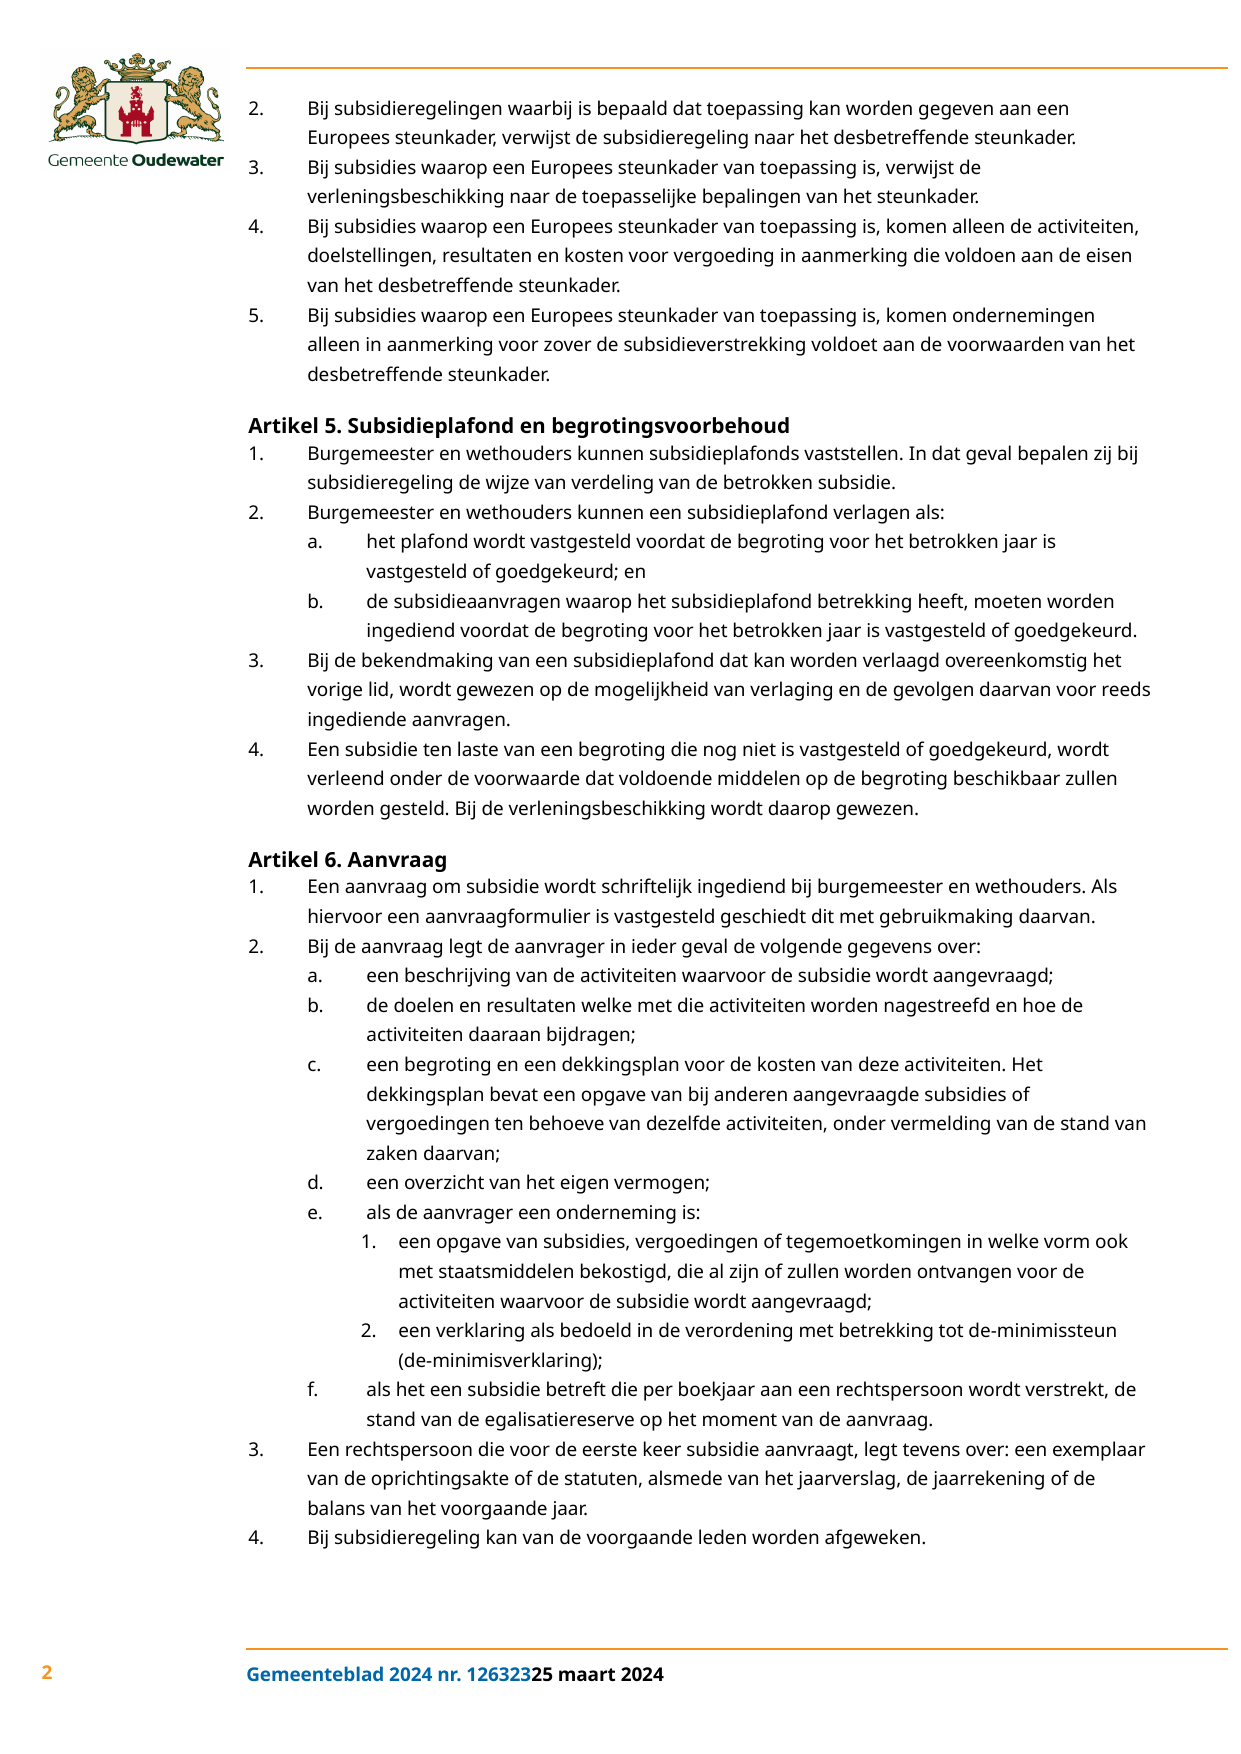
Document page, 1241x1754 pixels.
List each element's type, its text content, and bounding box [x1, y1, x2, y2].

list een opgave van subsidies, vergoedingen of tegemoetkomingen in welke vorm ook met staatsmiddelen bekostigd, die al zijn of zullen worden ontvangen voor de activiteiten waarvoor de subsidie wordt aangevraagd; [361, 1229, 1152, 1314]
list Bij de bekendmaking van een subsidieplafond dat kan worden verlaagd overeenkomstig het vorige lid, wordt gewezen op de mogelijkheid van verlaging en de gevolgen daarvan voor reeds ingediende aanvragen. [248, 647, 1152, 732]
list Bij subsidies waarop een Europees steunkader van toepassing is, komen ondernemingen alleen in aanmerking voor zover de subsidieverstrekking voldoet aan de voorwaarden van het desbetreffende steunkader. [248, 302, 1152, 387]
list een verklaring als bedoeld in de verordening met betrekking tot de-minimissteun (de-minimisverklaring); [361, 1317, 1152, 1373]
text Artikel 6. Aanvraag [248, 845, 1152, 874]
list Bij de aanvraag legt de aanvrager in ieder geval de volgende gegevens over: [248, 933, 1152, 959]
list Burgemeester en wethouders kunnen een subsidieplafond verlagen als: [248, 499, 1152, 525]
list Een subsidie ten laste van een begroting die nog niet is vastgesteld of goedgekeurd, wordt verleend onder de voorwaarde dat voldoende middelen op de begroting beschikbaar zullen worden gesteld. Bij de verleningsbeschikking wordt daarop gewezen. [248, 736, 1152, 821]
list de doelen en resultaten welke met die activiteiten worden nagestreefd en hoe de activiteiten daaraan bijdragen; [307, 992, 1152, 1047]
text Artikel 5. Subsidieplafond en begrotingsvoorbehoud [248, 411, 1152, 440]
list de subsidieaanvragen waarop het subsidieplafond betrekking heeft, moeten worden ingediend voordat de begroting voor het betrokken jaar is vastgesteld of goedgekeurd. [307, 588, 1152, 643]
list het plafond wordt vastgesteld voordat de begroting voor het betrokken jaar is vastgesteld of goedgekeurd; en [307, 529, 1152, 584]
list een begroting en een dekkingsplan voor de kosten van deze activiteiten. Het dekkingsplan bevat een opgave van bij anderen aangevraagde subsidies of vergoedingen ten behoeve van dezelfde activiteiten, onder vermelding van de stand van zaken daarvan; [307, 1051, 1152, 1166]
picture [41, 47, 231, 172]
list een overzicht van het eigen vermogen; [307, 1169, 1152, 1195]
list Bij subsidieregeling kan van de voorgaande leden worden afgeweken. [248, 1524, 1152, 1550]
list Burgemeester en wethouders kunnen subsidieplafonds vaststellen. In dat geval bepalen zij bij subsidieregeling de wijze van verdeling van de betrokken subsidie. [248, 440, 1152, 495]
list als het een subsidie betreft die per boekjaar aan een rechtspersoon wordt verstrekt, de stand van de egalisatiereserve op het moment van de aanvraag. [307, 1377, 1152, 1432]
list een beschrijving van de activiteiten waarvoor de subsidie wordt aangevraagd; [307, 962, 1152, 988]
list Bij subsidieregelingen waarbij is bepaald dat toepassing kan worden gegeven aan een Europees steunkader, verwijst de subsidieregeling naar het desbetreffende steunkader. [248, 95, 1152, 150]
list Bij subsidies waarop een Europees steunkader van toepassing is, verwijst de verleningsbeschikking naar de toepasselijke bepalingen van het steunkader. [248, 154, 1152, 209]
list Bij subsidies waarop een Europees steunkader van toepassing is, komen alleen de activiteiten, doelstellingen, resultaten en kosten voor vergoeding in aanmerking die voldoen aan de eisen van het desbetreffende steunkader. [248, 213, 1152, 298]
list Een rechtspersoon die voor de eerste keer subsidie aanvraagt, legt tevens over: een exemplaar van de oprichtingsakte of de statuten, alsmede van het jaarverslag, de jaarrekening of de balans van het voorgaande jaar. [248, 1436, 1152, 1521]
list Een aanvraag om subsidie wordt schriftelijk ingediend bij burgemeester en wethouders. Als hiervoor een aanvraagformulier is vastgesteld geschiedt dit met gebruikmaking daarvan. [248, 874, 1152, 929]
list als de aanvrager een onderneming is: [307, 1199, 1152, 1225]
